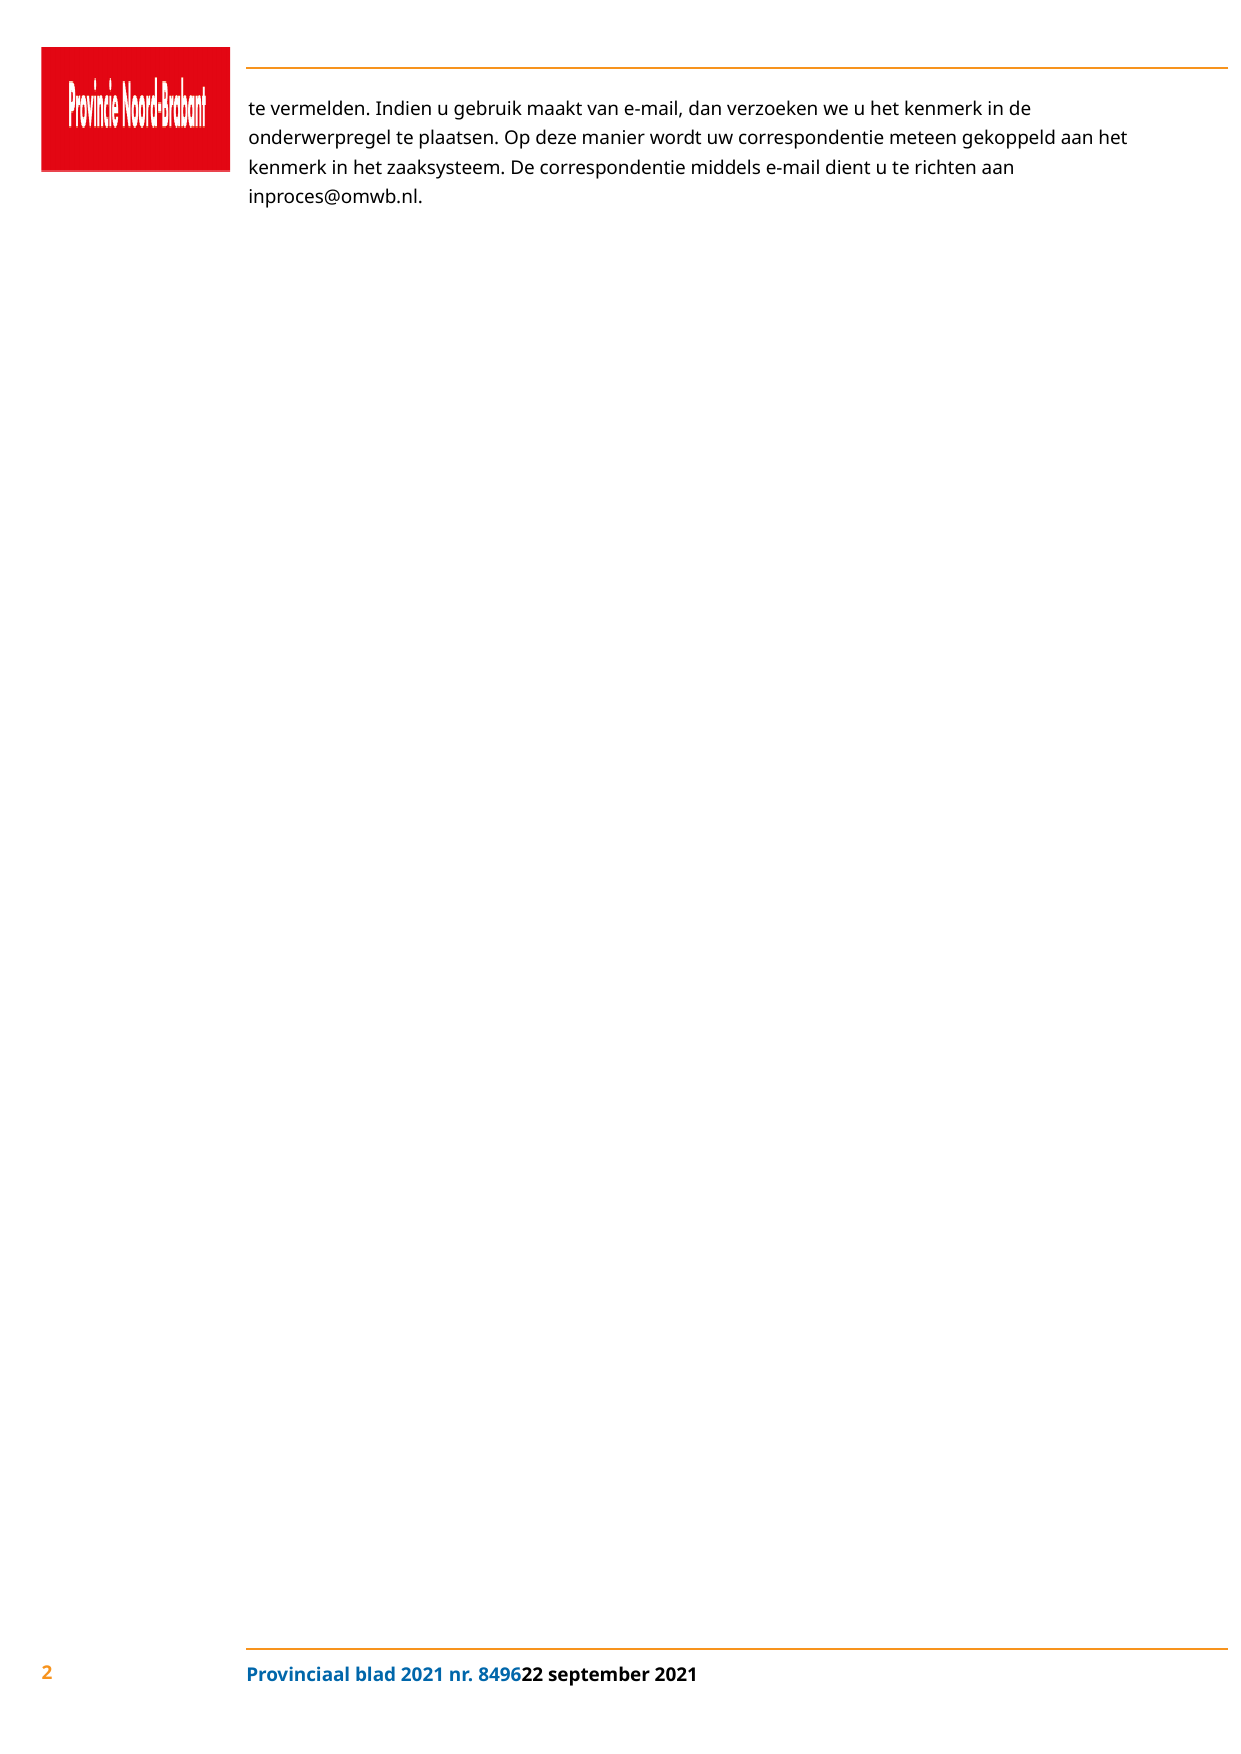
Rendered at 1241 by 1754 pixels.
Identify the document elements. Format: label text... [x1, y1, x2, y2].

text te vermelden. Indien u gebruik maakt van e-mail, dan verzoeken we u het kenmerk in de onderwerpregel te plaatsen. Op deze manier wordt uw correspondentie meteen gekoppeld aan het kenmerk in het zaaksysteem. De correspondentie middels e-mail dient u te richten aan inproces@omwb.nl. [248, 95, 1152, 209]
picture [41, 47, 231, 172]
